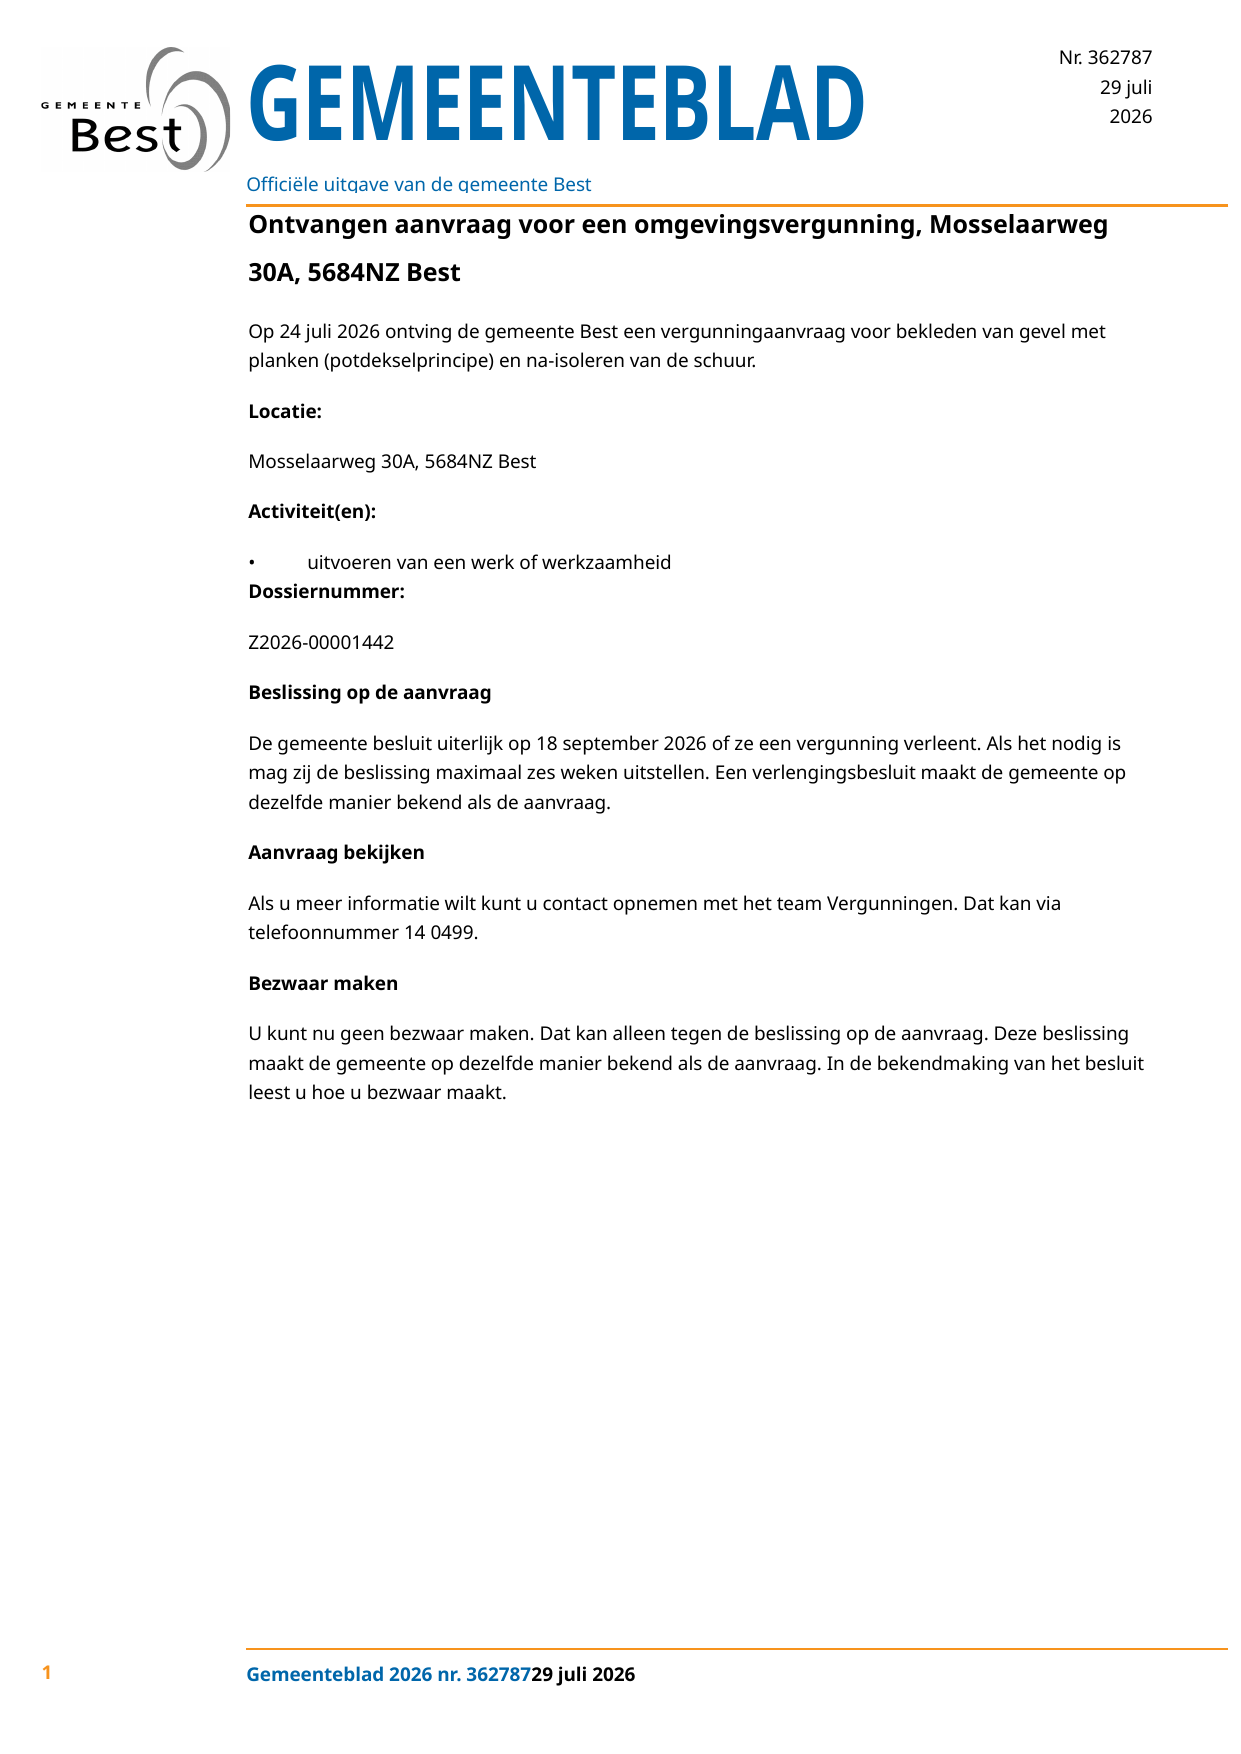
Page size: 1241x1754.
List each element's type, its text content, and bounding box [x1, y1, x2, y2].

text Z2026-00001442 [248, 629, 1152, 655]
text Bezwaar maken [248, 970, 1152, 996]
text Locatie: [248, 398, 1152, 424]
text Mosselaarweg 30A, 5684NZ Best [248, 448, 1152, 474]
text Beslissing op de aanvraag [248, 679, 1152, 705]
text De gemeente besluit uiterlijk op 18 september 2026 of ze een vergunning verleent. Als het nodig is mag zij de beslissing maximaal zes weken uitstellen. Een verlengingsbesluit maakt de gemeente op dezelfde manier bekend als de aanvraag. [248, 730, 1152, 815]
text Aanvraag bekijken [248, 839, 1152, 865]
text Ontvangen aanvraag voor een omgevingsvergunning, Mosselaarweg 30A, 5684NZ Best [248, 207, 1152, 288]
text Op 24 juli 2026 ontving de gemeente Best een vergunningaanvraag voor bekleden van gevel met planken (potdekselprincipe) en na-isoleren van de schuur. [248, 318, 1152, 373]
picture [41, 47, 231, 172]
text Dossiernummer: [248, 579, 1152, 604]
text Activiteit(en): [248, 499, 1152, 524]
list uitvoeren van een werk of werkzaamheid [248, 549, 1152, 575]
text Als u meer informatie wilt kunt u contact opnemen met het team Vergunningen. Dat kan via telefoonnummer 14 0499. [248, 890, 1152, 945]
text U kunt nu geen bezwaar maken. Dat kan alleen tegen de beslissing op de aanvraag. Deze beslissing maakt de gemeente op dezelfde manier bekend als de aanvraag. In de bekendmaking van het besluit leest u hoe u bezwaar maakt. [248, 1020, 1152, 1105]
